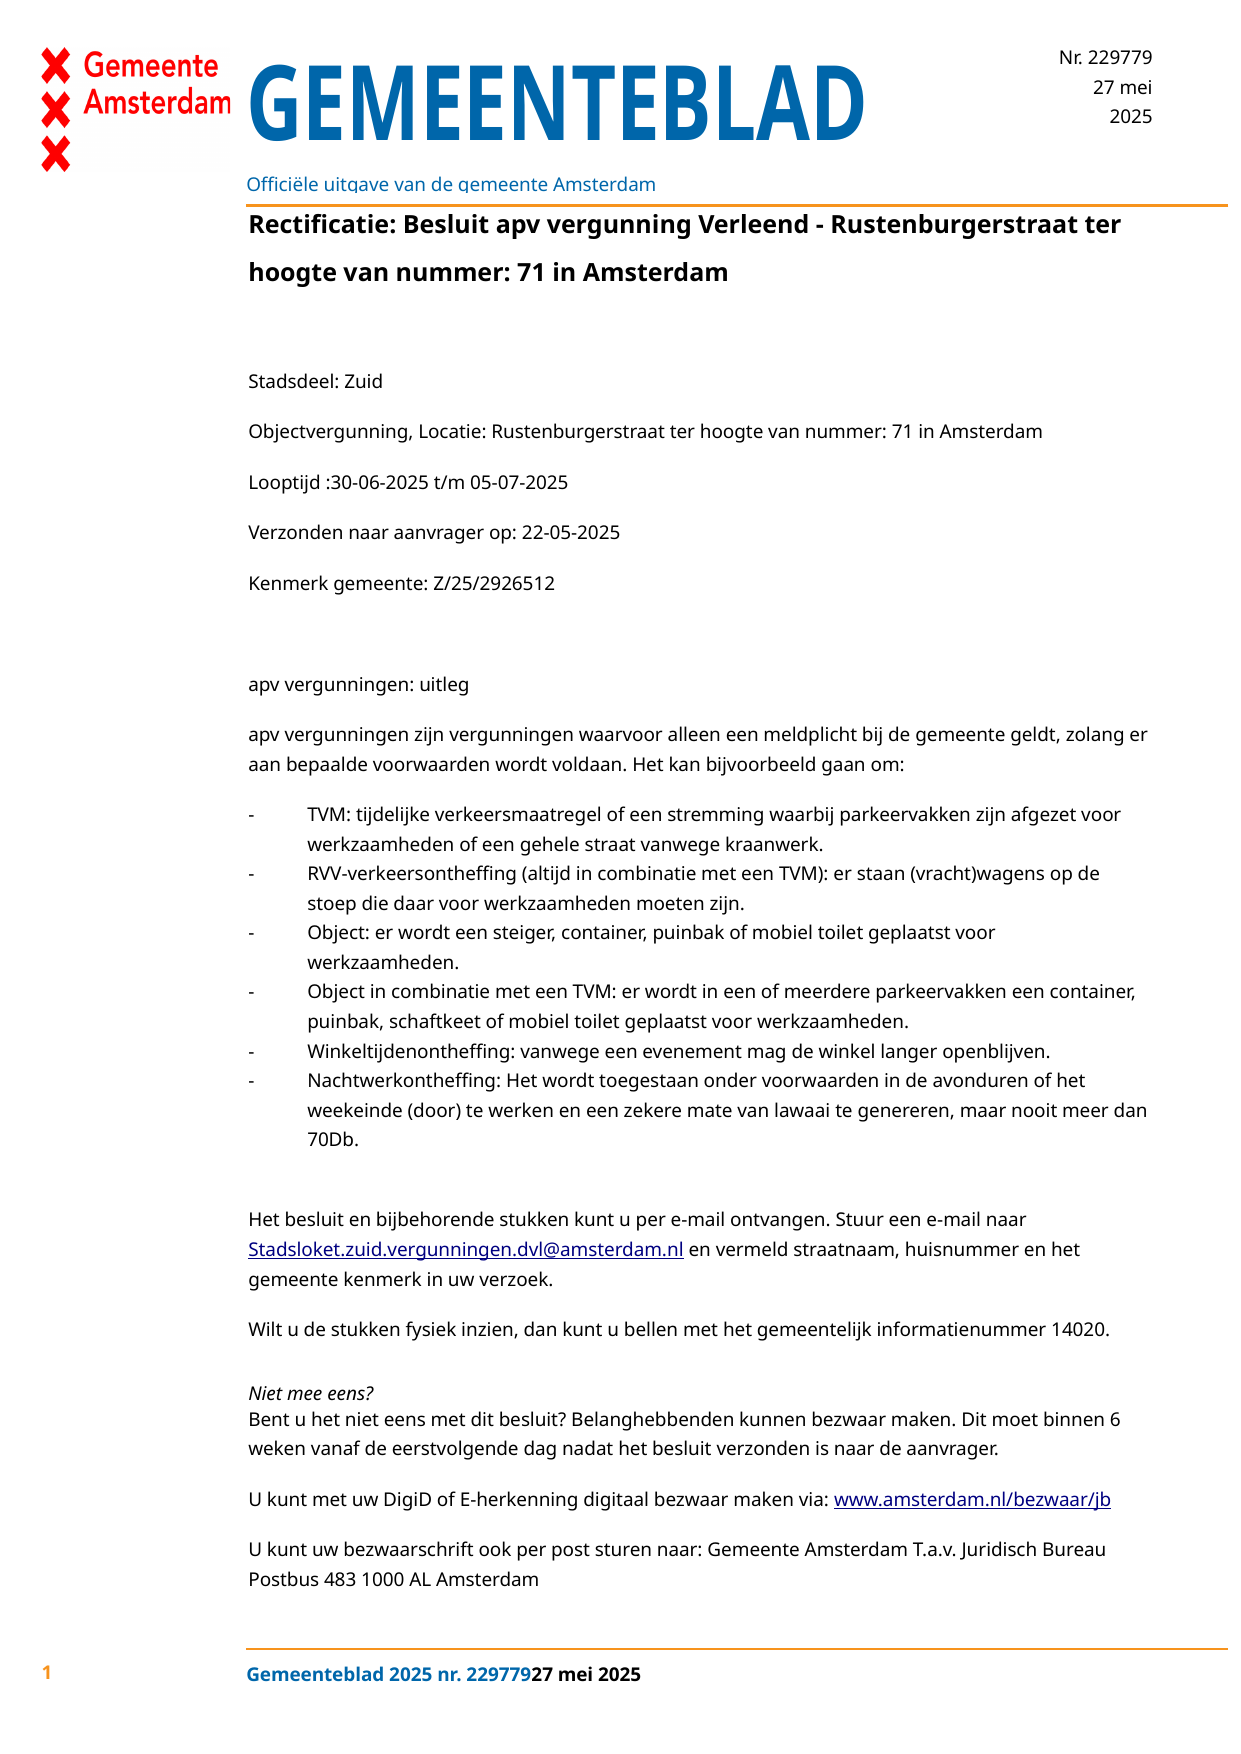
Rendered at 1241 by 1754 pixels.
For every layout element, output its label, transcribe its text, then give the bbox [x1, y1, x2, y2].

picture [41, 47, 231, 172]
list Object: er wordt een steiger, container, puinbak of mobiel toilet geplaatst voor werkzaamheden. [248, 919, 1152, 975]
text Stadsdeel: Zuid [248, 368, 1152, 394]
text apv vergunningen zijn vergunningen waarvoor alleen een meldplicht bij de gemeente geldt, zolang er aan bepaalde voorwaarden wordt voldaan. Het kan bijvoorbeeld gaan om: [248, 721, 1152, 777]
text Wilt u de stukken fysiek inzien, dan kunt u bellen met het gemeentelijk informatienummer 14020. [248, 1316, 1152, 1342]
list Winkeltijdenontheffing: vanwege een evenement mag de winkel langer openblijven. [248, 1038, 1152, 1064]
text Verzonden naar aanvrager op: 22-05-2025 [248, 519, 1152, 545]
text Looptijd :30-06-2025 t/m 05-07-2025 [248, 469, 1152, 495]
text Rectificatie: Besluit apv vergunning Verleend - Rustenburgerstraat ter hoogte van nummer: 71 in Amsterdam [248, 207, 1152, 288]
text Kenmerk gemeente: Z/25/2926512 [248, 570, 1152, 596]
list RVV-verkeersontheffing (altijd in combinatie met een TVM): er staan (vracht)wagens op de stoep die daar voor werkzaamheden moeten zijn. [248, 860, 1152, 916]
text apv vergunningen: uitleg [248, 671, 1152, 697]
text Bent u het niet eens met dit besluit? Belanghebbenden kunnen bezwaar maken. Dit moet binnen 6 weken vanaf de eerstvolgende dag nadat het besluit verzonden is naar de aanvrager. [248, 1406, 1152, 1461]
list TVM: tijdelijke verkeersmaatregel of een stremming waarbij parkeervakken zijn afgezet voor werkzaamheden of een gehele straat vanwege kraanwerk. [248, 801, 1152, 857]
list Nachtwerkontheffing: Het wordt toegestaan onder voorwaarden in de avonduren of het weekeinde (door) te werken en een zekere mate van lawaai te genereren, maar nooit meer dan 70Db. [248, 1067, 1152, 1152]
text Objectvergunning, Locatie: Rustenburgerstraat ter hoogte van nummer: 71 in Amsterdam [248, 419, 1152, 444]
text Het besluit en bijbehorende stukken kunt u per e-mail ontvangen. Stuur een e-mail naar Stadsloket.zuid.vergunningen.dvl@amsterdam.nl en vermeld straatnaam, huisnummer en het gemeente kenmerk in uw verzoek. [248, 1207, 1152, 1292]
text U kunt met uw DigiD of E-herkenning digitaal bezwaar maken via: www.amsterdam.nl/bezwaar/jb [248, 1486, 1152, 1512]
text Niet mee eens? [248, 1380, 1152, 1406]
text U kunt uw bezwaarschrift ook per post sturen naar: Gemeente Amsterdam T.a.v. Juridisch Bureau Postbus 483 1000 AL Amsterdam [248, 1536, 1152, 1592]
list Object in combinatie met een TVM: er wordt in een of meerdere parkeervakken een container, puinbak, schaftkeet of mobiel toilet geplaatst voor werkzaamheden. [248, 979, 1152, 1034]
